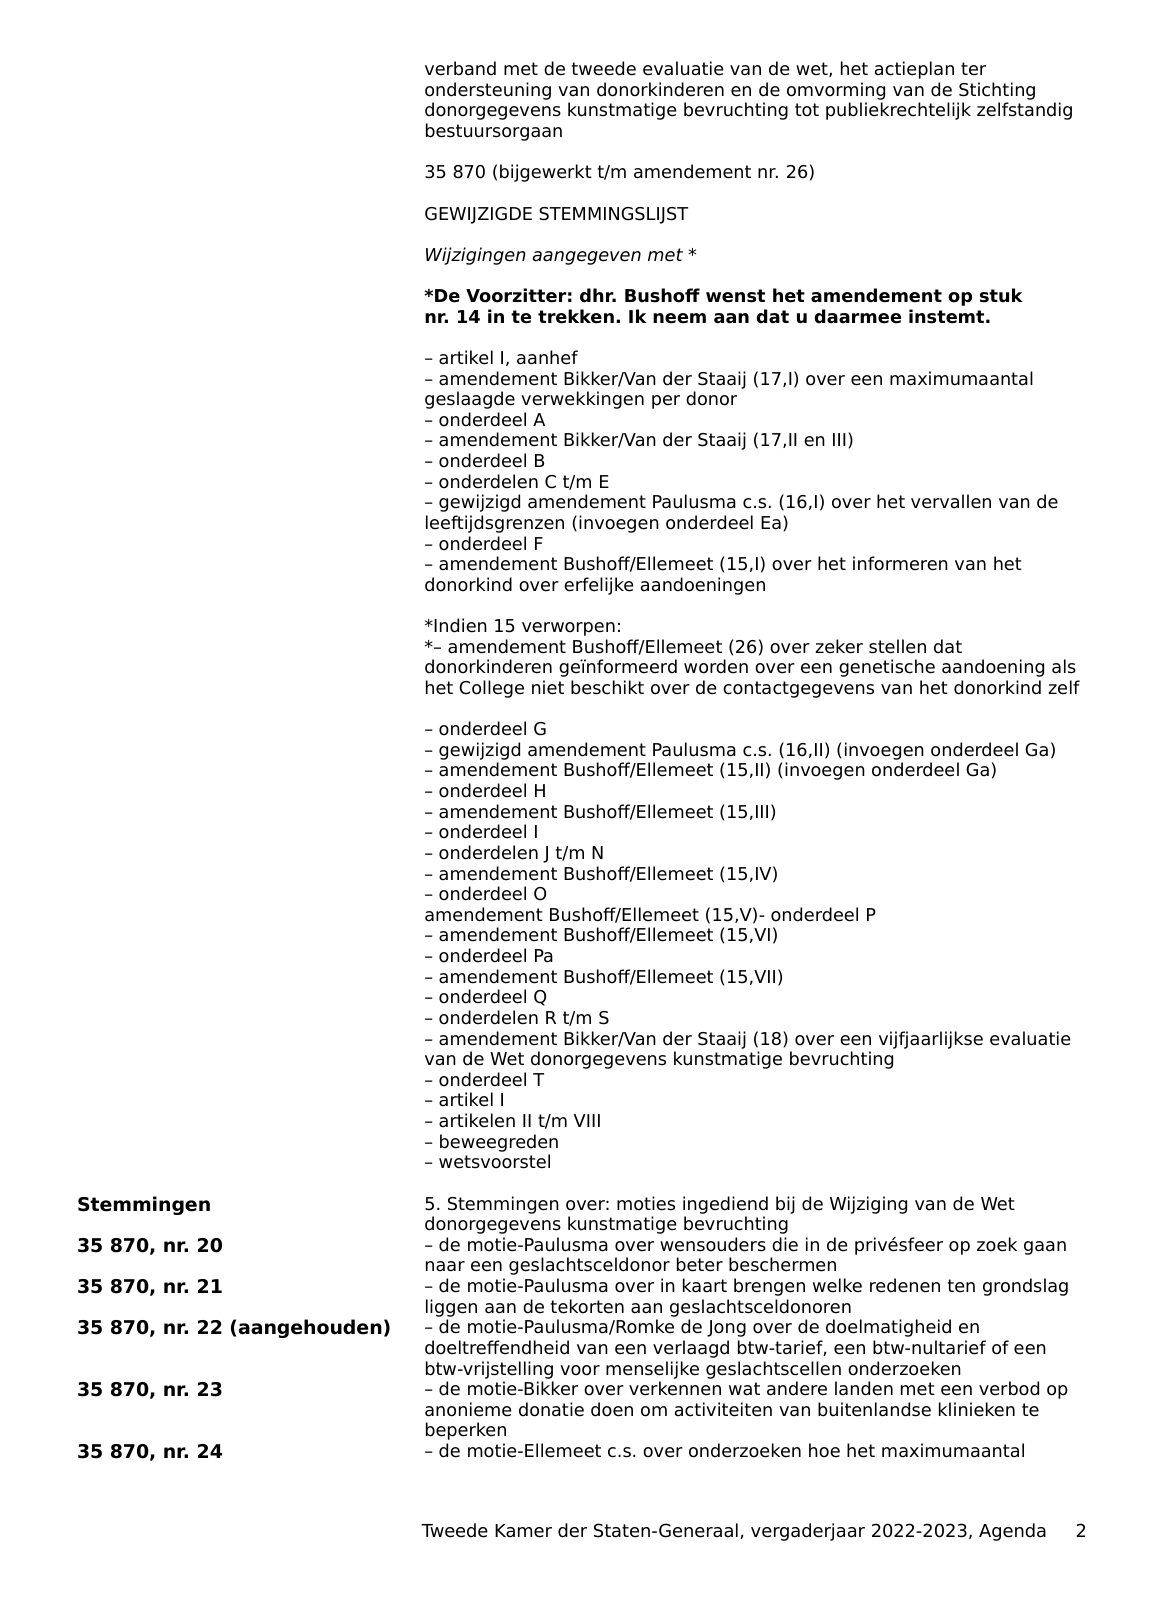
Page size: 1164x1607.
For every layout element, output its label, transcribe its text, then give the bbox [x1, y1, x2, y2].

table_cell – amendement Bushoff/Ellemeet (15,I) over het informeren van het donorkind over erfelijke aandoeningen [418, 554, 1087, 595]
table_cell [77, 492, 401, 533]
table_cell [77, 245, 401, 265]
table_cell [401, 1132, 418, 1152]
table_cell – de motie-Paulusma over in kaart brengen welke redenen ten grondslag liggen aan de tekorten aan geslachtsceldonoren [418, 1276, 1087, 1317]
table_cell – beweegreden [418, 1132, 1087, 1152]
table_cell 35 870 (bijgewerkt t/m amendement nr. 26) [418, 162, 1087, 183]
table_cell – gewijzigd amendement Paulusma c.s. (16,II) (invoegen onderdeel Ga) [418, 740, 1087, 760]
table_cell – onderdelen C t/m E [418, 472, 1087, 492]
table_cell – de motie-Ellemeet c.s. over onderzoeken hoe het maximumaantal [418, 1441, 1087, 1463]
table_cell [401, 1070, 418, 1090]
table_cell [77, 699, 401, 719]
table_cell [418, 183, 1087, 203]
table_cell – onderdeel I [418, 822, 1087, 843]
table_cell [401, 451, 418, 472]
table_cell [77, 1008, 401, 1028]
table_cell – onderdeel H [418, 781, 1087, 802]
table_cell [401, 162, 418, 183]
table_cell [77, 884, 401, 905]
table_cell [401, 967, 418, 987]
table_cell [77, 1090, 401, 1111]
table_cell – onderdeel Q [418, 987, 1087, 1008]
table_cell – artikelen II t/m VIII [418, 1111, 1087, 1132]
table_cell [401, 1194, 418, 1235]
table_cell Wijzigingen aangegeven met * [418, 245, 1087, 265]
table_cell [77, 162, 401, 183]
table_cell [77, 286, 401, 327]
table_cell [77, 204, 401, 224]
table_cell [401, 492, 418, 533]
table_cell [401, 781, 418, 802]
table_cell [401, 204, 418, 224]
table_cell [401, 719, 418, 740]
table_cell [77, 554, 401, 595]
table_cell [77, 822, 401, 843]
table_cell [77, 59, 401, 142]
table_cell [77, 265, 401, 286]
table_cell [401, 59, 418, 142]
table_cell [77, 595, 401, 616]
table_cell [418, 142, 1087, 162]
table_cell [401, 884, 418, 905]
table_cell [401, 1441, 418, 1463]
table_cell [401, 740, 418, 760]
table_cell [401, 843, 418, 863]
table_cell *De Voorzitter: dhr. Bushoff wenst het amendement op stuk nr. 14 in te trekken. Ik neem aan dat u daarmee instemt. [418, 286, 1087, 327]
table_cell – onderdelen R t/m S [418, 1008, 1087, 1028]
table_cell 35 870, nr. 23 [77, 1379, 401, 1441]
table_cell [418, 1173, 1087, 1193]
table_cell [401, 1090, 418, 1111]
table_cell [401, 1111, 418, 1132]
table_cell – amendement Bushoff/Ellemeet (15,II) (invoegen onderdeel Ga) [418, 760, 1087, 781]
table_cell – onderdeel G [418, 719, 1087, 740]
table_cell – amendement Bikker/Van der Staaij (17,II en III) [418, 430, 1087, 451]
table_cell [401, 430, 418, 451]
table_cell – amendement Bushoff/Ellemeet (15,VI) [418, 925, 1087, 946]
table_cell [77, 1070, 401, 1090]
table_cell verband met de tweede evaluatie van de wet, het actieplan ter ondersteuning van donorkinderen en de omvorming van de Stichting donorgegevens kunstmatige bevruchting tot publiekrechtelijk zelfstandig bestuursorgaan [418, 59, 1087, 142]
table_cell – de motie-Bikker over verkennen wat andere landen met een verbod op anonieme donatie doen om activiteiten van buitenlandse klinieken te beperken [418, 1379, 1087, 1441]
table_cell [401, 286, 418, 327]
table_cell [418, 224, 1087, 245]
table_cell [77, 987, 401, 1008]
table_cell [401, 1008, 418, 1028]
table_cell [77, 637, 401, 698]
table_cell [418, 699, 1087, 719]
table_cell – wetsvoorstel [418, 1152, 1087, 1173]
table_cell – amendement Bushoff/Ellemeet (15,VII) [418, 967, 1087, 987]
table_cell [401, 946, 418, 967]
table_cell [77, 1111, 401, 1132]
table_cell [401, 472, 418, 492]
table_cell Stemmingen [77, 1194, 401, 1235]
table_cell – amendement Bikker/Van der Staaij (18) over een vijfjaarlijkse evaluatie van de Wet donorgegevens kunstmatige bevruchting [418, 1029, 1087, 1070]
table_cell – onderdeel B [418, 451, 1087, 472]
table_cell [418, 595, 1087, 616]
table_cell [77, 472, 401, 492]
table_cell – amendement Bushoff/Ellemeet (15,III) [418, 802, 1087, 822]
table_cell [401, 1029, 418, 1070]
table_cell [77, 142, 401, 162]
table_cell [77, 740, 401, 760]
table_cell [401, 802, 418, 822]
table_cell [401, 265, 418, 286]
table_cell *Indien 15 verworpen: [418, 616, 1087, 637]
table_cell [77, 183, 401, 203]
table_cell [418, 265, 1087, 286]
table_cell [401, 369, 418, 410]
table_cell [401, 348, 418, 368]
table_cell [401, 142, 418, 162]
table_cell 5. Stemmingen over: moties ingediend bij de Wijziging van de Wet donorgegevens kunstmatige bevruchting [418, 1194, 1087, 1235]
table_cell [77, 327, 401, 348]
table_cell [77, 534, 401, 554]
table_cell [77, 410, 401, 430]
table_cell [401, 987, 418, 1008]
table_cell [77, 864, 401, 884]
table_cell [401, 637, 418, 698]
table_cell [401, 699, 418, 719]
table_cell – amendement Bushoff/Ellemeet (15,IV) [418, 864, 1087, 884]
table_cell [77, 967, 401, 987]
table_cell [401, 595, 418, 616]
table_cell [418, 327, 1087, 348]
table_cell – onderdeel Pa [418, 946, 1087, 967]
table_cell – amendement Bikker/Van der Staaij (17,I) over een maximumaantal geslaagde verwekkingen per donor [418, 369, 1087, 410]
table_cell [77, 781, 401, 802]
table_cell [77, 843, 401, 863]
table_cell [401, 1235, 418, 1276]
table_cell – de motie-Paulusma over wensouders die in de privésfeer op zoek gaan naar een geslachtsceldonor beter beschermen [418, 1235, 1087, 1276]
table_cell – artikel I [418, 1090, 1087, 1111]
table_cell [77, 760, 401, 781]
table_cell – onderdelen J t/m N [418, 843, 1087, 863]
table_cell 35 870, nr. 22 (aangehouden) [77, 1317, 401, 1379]
table_cell [77, 719, 401, 740]
table_cell 35 870, nr. 20 [77, 1235, 401, 1276]
table_cell amendement Bushoff/Ellemeet (15,V)- onderdeel P [418, 905, 1087, 925]
table_cell [77, 348, 401, 368]
table_cell [401, 1152, 418, 1173]
table_cell [77, 802, 401, 822]
table_cell [77, 905, 401, 925]
table_cell – onderdeel O [418, 884, 1087, 905]
table_cell [77, 1173, 401, 1193]
table_cell – gewijzigd amendement Paulusma c.s. (16,I) over het vervallen van de leeftijdsgrenzen (invoegen onderdeel Ea) [418, 492, 1087, 533]
table_cell [401, 1317, 418, 1379]
table_cell – de motie-Paulusma/Romke de Jong over de doelmatigheid en doeltreffendheid van een verlaagd btw-tarief, een btw-nultarief of een btw-vrijstelling voor menselijke geslachtscellen onderzoeken [418, 1317, 1087, 1379]
table_cell [77, 616, 401, 637]
table_cell – onderdeel T [418, 1070, 1087, 1090]
table_cell 35 870, nr. 24 [77, 1441, 401, 1463]
table_cell [401, 925, 418, 946]
table_cell [77, 925, 401, 946]
table_cell [401, 822, 418, 843]
table_cell [401, 616, 418, 637]
table_cell [401, 534, 418, 554]
table_cell [77, 1029, 401, 1070]
table_cell [77, 946, 401, 967]
table_cell [401, 410, 418, 430]
table_cell [77, 1132, 401, 1152]
table_cell [401, 1379, 418, 1441]
table_cell [401, 1276, 418, 1317]
table_cell 35 870, nr. 21 [77, 1276, 401, 1317]
table_cell [401, 864, 418, 884]
table_cell [401, 183, 418, 203]
table_cell – artikel I, aanhef [418, 348, 1087, 368]
table_cell [401, 554, 418, 595]
table_cell [401, 224, 418, 245]
table_cell [401, 327, 418, 348]
table_cell [401, 1173, 418, 1193]
table_cell [77, 1152, 401, 1173]
table_cell [77, 451, 401, 472]
table_cell GEWIJZIGDE STEMMINGSLIJST [418, 204, 1087, 224]
table_cell [401, 905, 418, 925]
table_cell – onderdeel A [418, 410, 1087, 430]
table_cell [401, 760, 418, 781]
table_cell [77, 224, 401, 245]
table_cell [401, 245, 418, 265]
table_cell *– amendement Bushoff/Ellemeet (26) over zeker stellen dat donorkinderen geïnformeerd worden over een genetische aandoening als het College niet beschikt over de contactgegevens van het donorkind zelf [418, 637, 1087, 698]
table_cell – onderdeel F [418, 534, 1087, 554]
table_cell [77, 430, 401, 451]
table_cell [77, 369, 401, 410]
